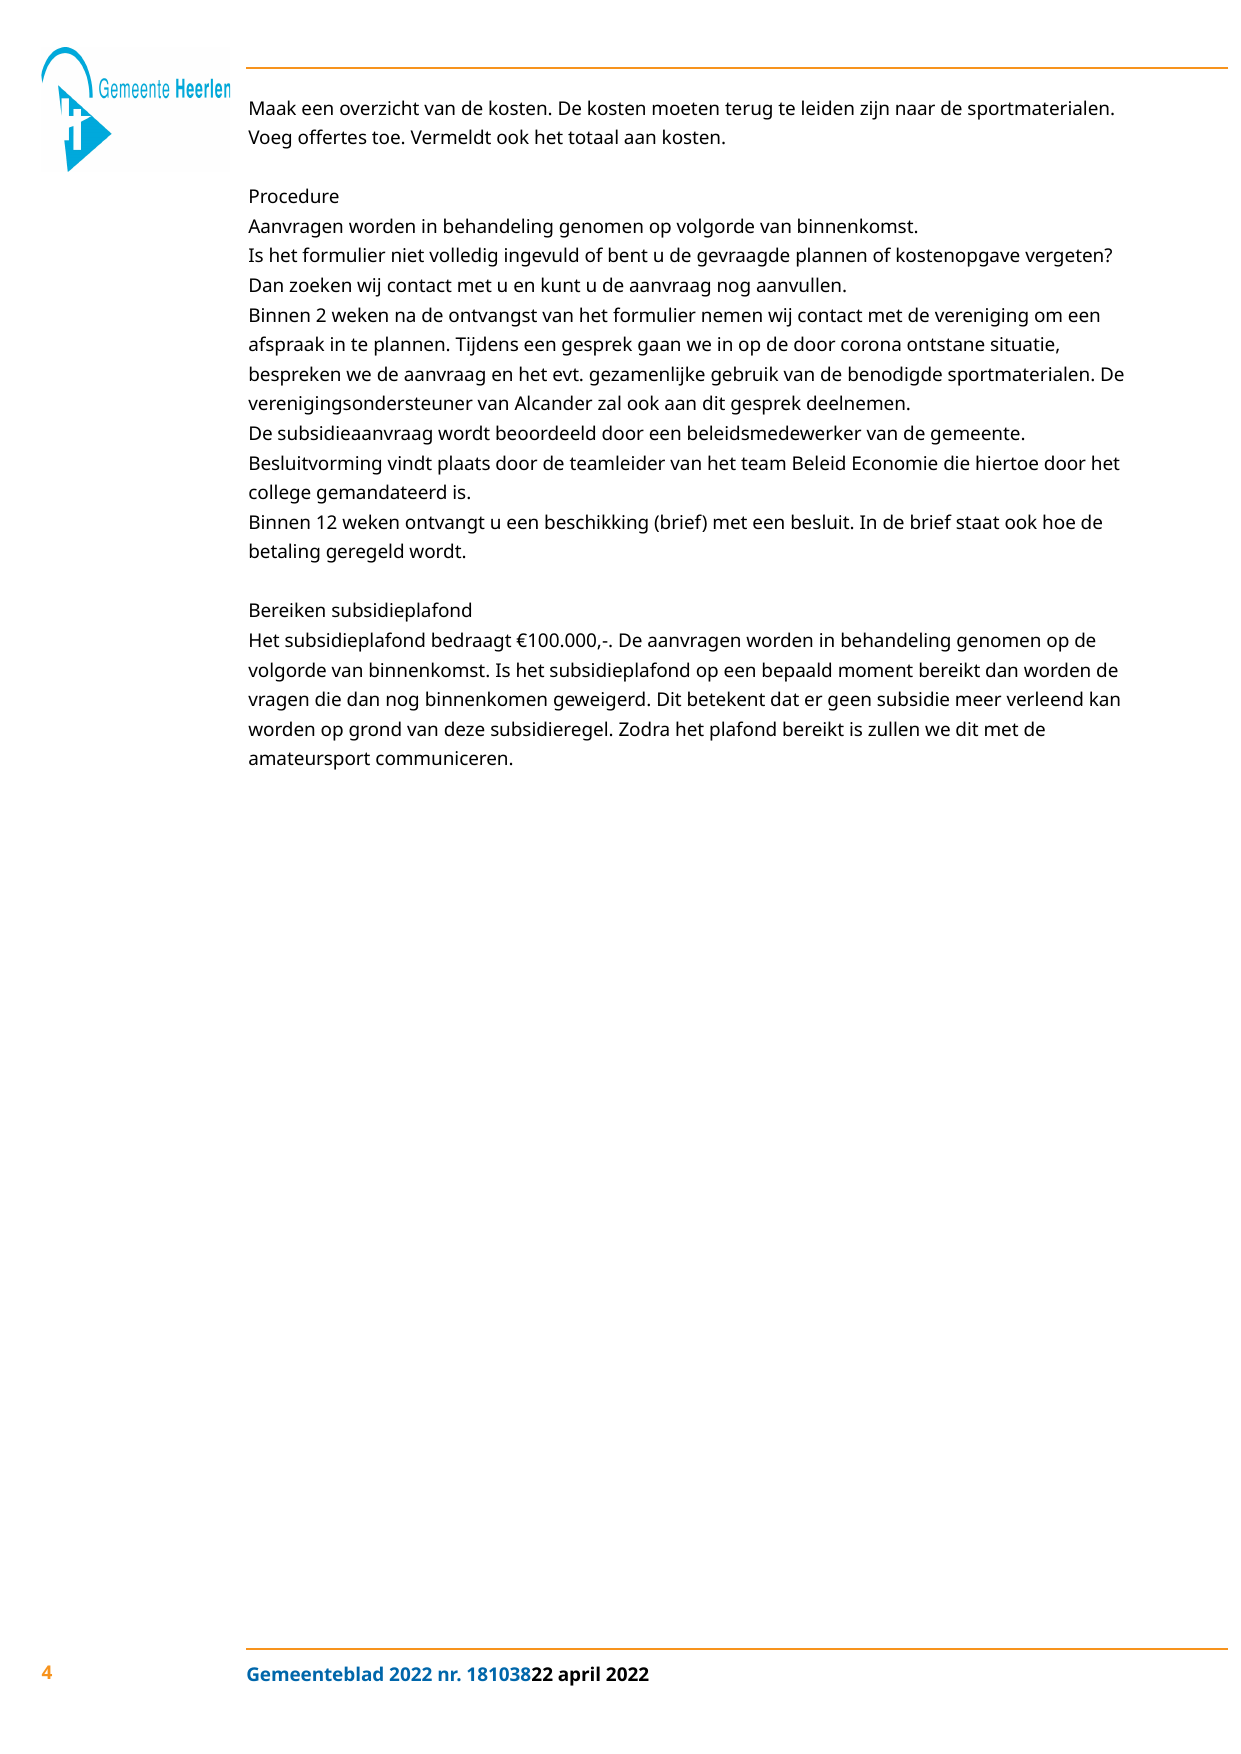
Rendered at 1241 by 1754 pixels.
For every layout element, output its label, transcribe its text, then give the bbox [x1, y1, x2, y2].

picture [41, 47, 231, 172]
text De subsidieaanvraag wordt beoordeeld door een beleidsmedewerker van de gemeente. Besluitvorming vindt plaats door de teamleider van het team Beleid Economie die hiertoe door het college gemandateerd is. [248, 420, 1152, 505]
text Binnen 12 weken ontvangt u een beschikking (brief) met een besluit. In de brief staat ook hoe de betaling geregeld wordt. [248, 509, 1152, 564]
text Het subsidieplafond bedraagt €100.000,-. De aanvragen worden in behandeling genomen op de volgorde van binnenkomst. Is het subsidieplafond op een bepaald moment bereikt dan worden de vragen die dan nog binnenkomen geweigerd. Dit betekent dat er geen subsidie meer verleend kan worden op grond van deze subsidieregel. Zodra het plafond bereikt is zullen we dit met de amateursport communiceren. [248, 627, 1152, 771]
text Bereiken subsidieplafond [248, 598, 1152, 623]
text Binnen 2 weken na de ontvangst van het formulier nemen wij contact met de vereniging om een afspraak in te plannen. Tijdens een gesprek gaan we in op de door corona ontstane situatie, bespreken we de aanvraag en het evt. gezamenlijke gebruik van de benodigde sportmaterialen. De verenigingsondersteuner van Alcander zal ook aan dit gesprek deelnemen. [248, 302, 1152, 416]
text Procedure [248, 183, 1152, 209]
text Aanvragen worden in behandeling genomen op volgorde van binnenkomst. [248, 213, 1152, 239]
text Maak een overzicht van de kosten. De kosten moeten terug te leiden zijn naar de sportmaterialen. Voeg offertes toe. Vermeldt ook het totaal aan kosten. [248, 95, 1152, 150]
text Is het formulier niet volledig ingevuld of bent u de gevraagde plannen of kostenopgave vergeten? Dan zoeken wij contact met u en kunt u de aanvraag nog aanvullen. [248, 243, 1152, 298]
picture [41, 47, 59, 70]
